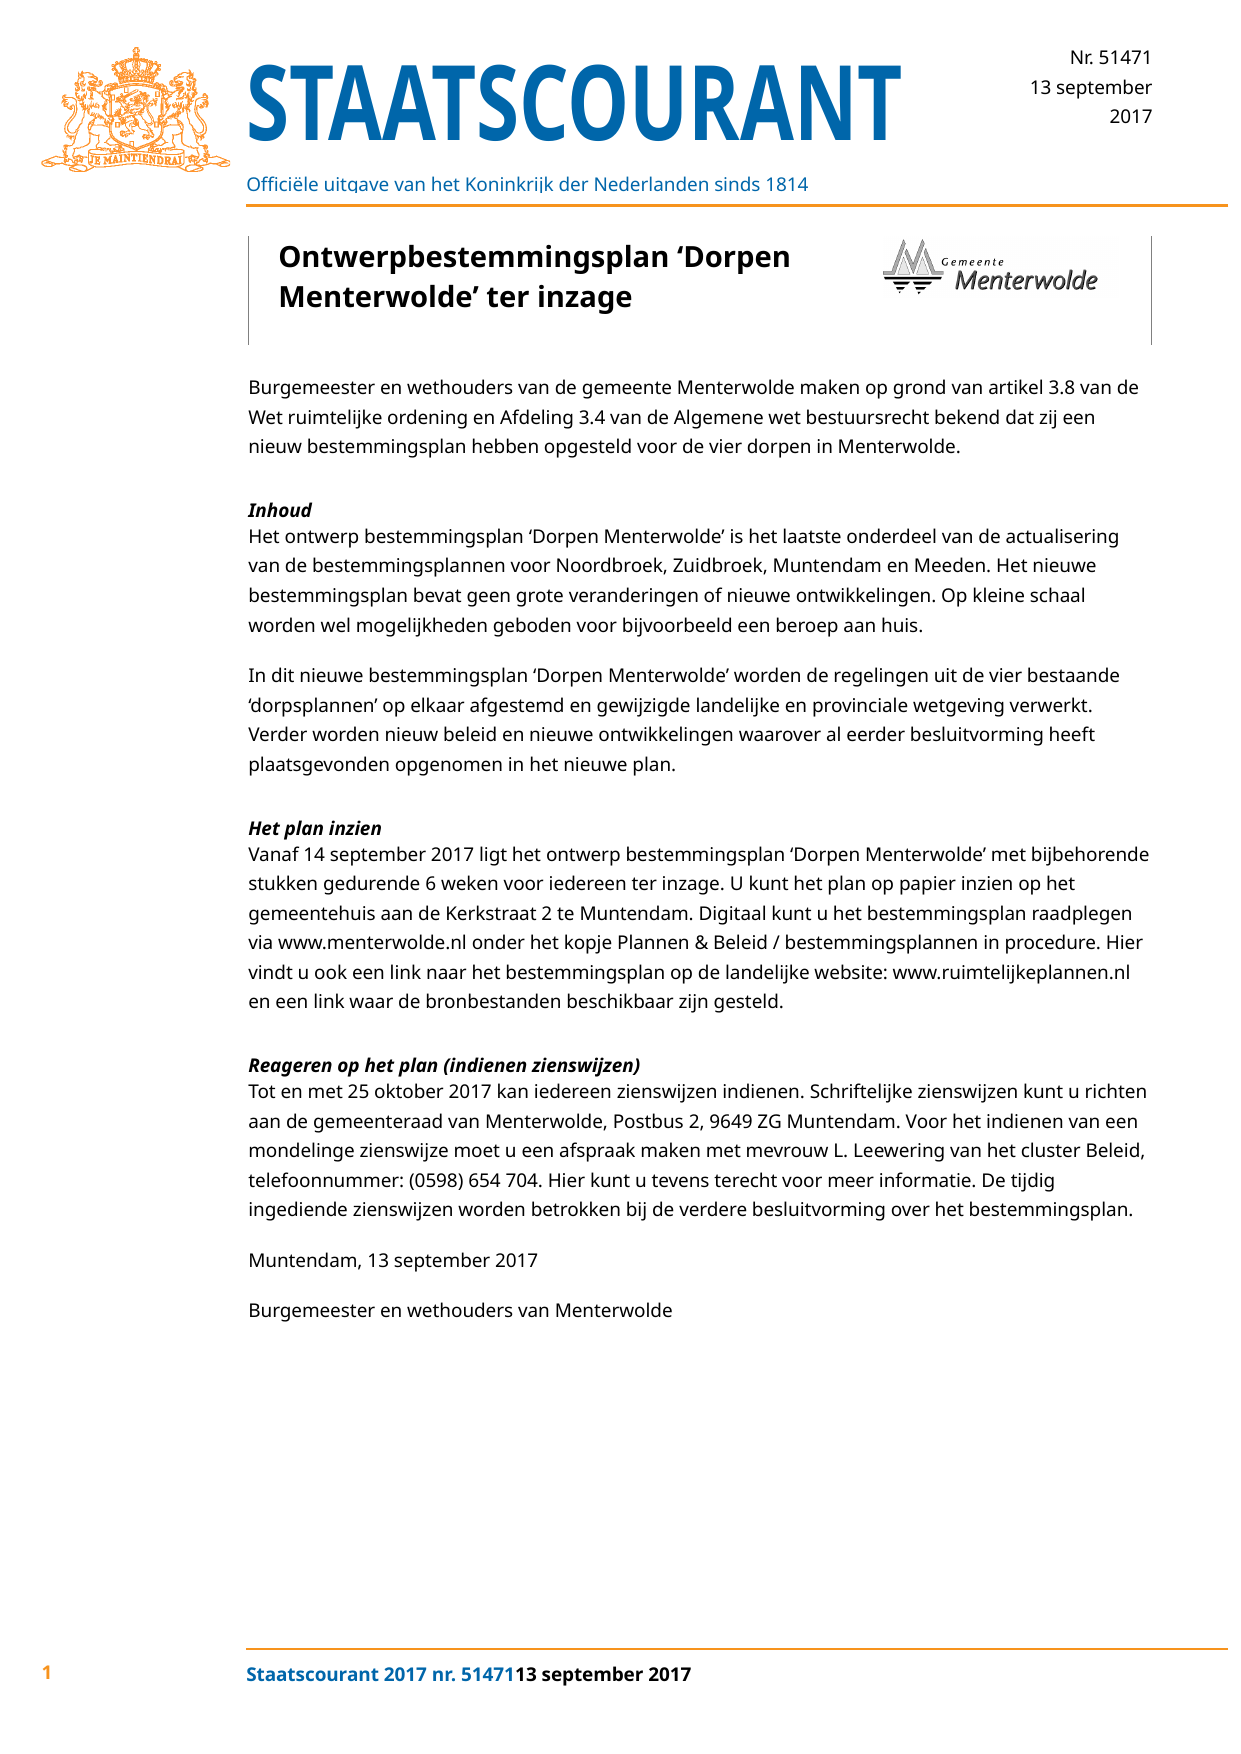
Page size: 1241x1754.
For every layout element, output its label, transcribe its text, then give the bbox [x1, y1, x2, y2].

text Burgemeester en wethouders van Menterwolde [248, 1297, 1152, 1323]
text Inhoud [248, 497, 1152, 523]
picture [41, 47, 231, 172]
table_header [850, 236, 1151, 345]
text Burgemeester en wethouders van de gemeente Menterwolde maken op grond van artikel 3.8 van de Wet ruimtelijke ordening en Afdeling 3.4 van de Algemene wet bestuursrecht bekend dat zij een nieuw bestemmingsplan hebben opgesteld voor de vier dorpen in Menterwolde. [248, 374, 1152, 459]
text Het plan inzien [248, 815, 1152, 841]
text Vanaf 14 september 2017 ligt het ontwerp bestemmingsplan ‘Dorpen Menterwolde’ met bijbehorende stukken gedurende 6 weken voor iedereen ter inzage. U kunt het plan op papier inzien op het gemeentehuis aan de Kerkstraat 2 te Muntendam. Digitaal kunt u het bestemmingsplan raadplegen via www.menterwolde.nl onder het kopje Plannen & Beleid / bestemmingsplannen in procedure. Hier vindt u ook een link naar het bestemmingsplan op de landelijke website: www.ruimtelijkeplannen.nl en een link waar de bronbestanden beschikbaar zijn gesteld. [248, 841, 1152, 1014]
text Het ontwerp bestemmingsplan ‘Dorpen Menterwolde’ is het laatste onderdeel van de actualisering van de bestemmingsplannen voor Noordbroek, Zuidbroek, Muntendam en Meeden. Het nieuwe bestemmingsplan bevat geen grote veranderingen of nieuwe ontwikkelingen. Op kleine schaal worden wel mogelijkheden geboden voor bijvoorbeeld een beroep aan huis. [248, 523, 1152, 638]
text Tot en met 25 oktober 2017 kan iedereen zienswijzen indienen. Schriftelijke zienswijzen kunt u richten aan de gemeenteraad van Menterwolde, Postbus 2, 9649 ZG Muntendam. Voor het indienen van een mondelinge zienswijze moet u een afspraak maken met mevrouw L. Leewering van het cluster Beleid, telefoonnummer: (0598) 654 704. Hier kunt u tevens terecht voor meer informatie. De tijdig ingediende zienswijzen worden betrokken bij de verdere besluitvorming over het bestemmingsplan. [248, 1078, 1152, 1222]
picture [882, 236, 1119, 298]
text In dit nieuwe bestemmingsplan ‘Dorpen Menterwolde’ worden de regelingen uit de vier bestaande ‘dorpsplannen’ op elkaar afgestemd en gewijzigde landelijke en provinciale wetgeving verwerkt. Verder worden nieuw beleid en nieuwe ontwikkelingen waarover al eerder besluitvorming heeft plaatsgevonden opgenomen in het nieuwe plan. [248, 662, 1152, 777]
table_header Ontwerpbestemmingsplan ‘Dorpen Menterwolde’ ter inzage [249, 236, 850, 345]
text Muntendam, 13 september 2017 [248, 1247, 1152, 1273]
text Reageren op het plan (indienen zienswijzen) [248, 1053, 1152, 1078]
